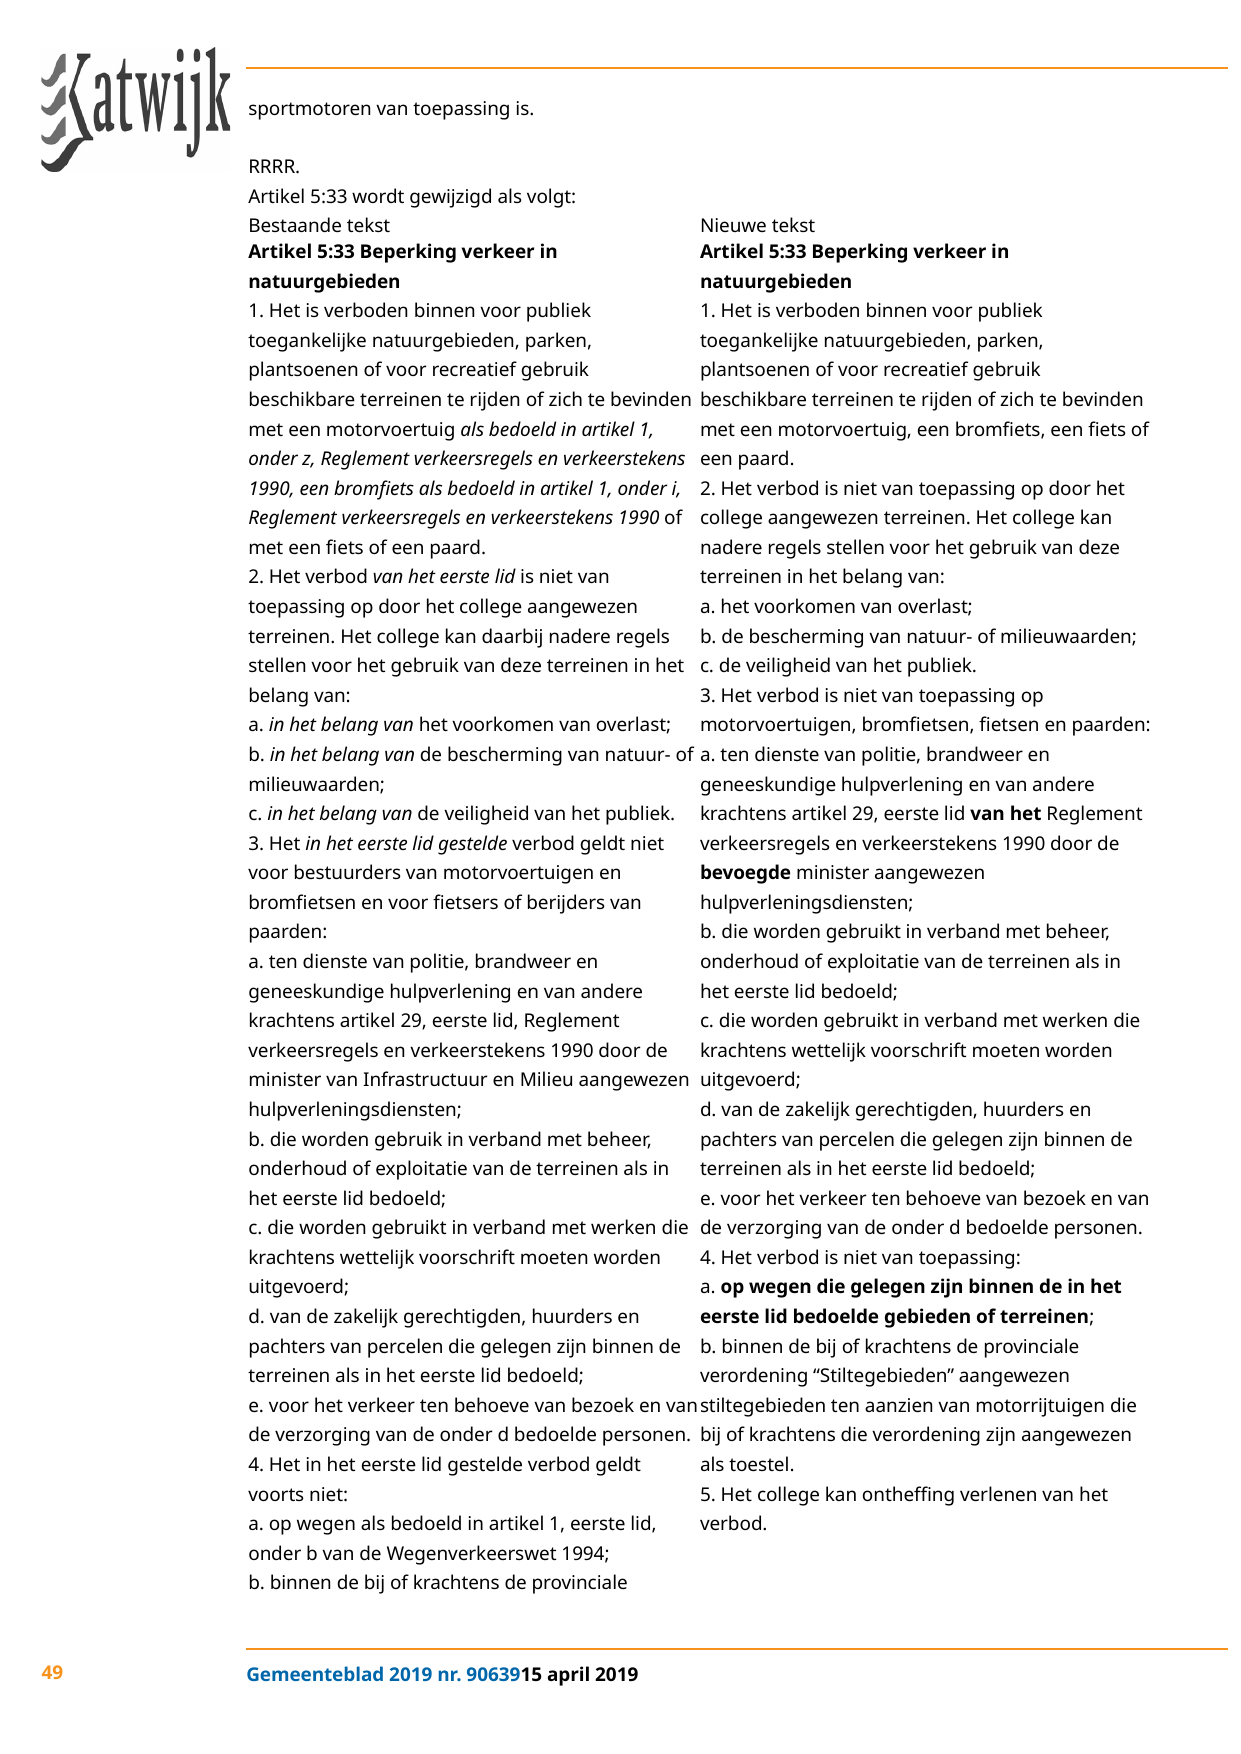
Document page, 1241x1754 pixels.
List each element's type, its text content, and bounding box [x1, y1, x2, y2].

table_cell Artikel 5:33 Beperking verkeer in natuurgebieden 1. Het is verboden binnen voor publiek toegankelijke natuurgebieden, parken, plantsoenen of voor recreatief gebruik beschikbare terreinen te rijden of zich te bevinden met een motorvoertuig, een bromfiets, een fiets of een paard. 2. Het verbod is niet van toepassing op door het college aangewezen terreinen. Het college kan nadere regels stellen voor het gebruik van deze terreinen in het belang van: a. het voorkomen van overlast; b. de bescherming van natuur- of milieuwaarden; c. de veiligheid van het publiek. 3. Het verbod is niet van toepassing op motorvoertuigen, bromfietsen, fietsen en paarden: a. ten dienste van politie, brandweer en geneeskundige hulpverlening en van andere krachtens artikel 29, eerste lid van het Reglement verkeersregels en verkeerstekens 1990 door de bevoegde minister aangewezen hulpverleningsdiensten; b. die worden gebruikt in verband met beheer, onderhoud of exploitatie van de terreinen als in het eerste lid bedoeld; c. die worden gebruikt in verband met werken die krachtens wettelijk voorschrift moeten worden uitgevoerd; d. van de zakelijk gerechtigden, huurders en pachters van percelen die gelegen zijn binnen de terreinen als in het eerste lid bedoeld; e. voor het verkeer ten behoeve van bezoek en van de verzorging van de onder d bedoelde personen. 4. Het verbod is niet van toepassing: a. op wegen die gelegen zijn binnen de in het eerste lid bedoelde gebieden of terreinen; b. binnen de bij of krachtens de provinciale verordening “Stiltegebieden” aangewezen stiltegebieden ten aanzien van motorrijtuigen die bij of krachtens die verordening zijn aangewezen als toestel. 5. Het college kan ontheffing verlenen van het verbod. [700, 238, 1152, 1595]
table_cell sportmotoren van toepassing is. [248, 95, 700, 121]
table_cell Artikel 5:33 Beperking verkeer in natuurgebieden 1. Het is verboden binnen voor publiek toegankelijke natuurgebieden, parken, plantsoenen of voor recreatief gebruik beschikbare terreinen te rijden of zich te bevinden met een motorvoertuig als bedoeld in artikel 1, onder z, Reglement verkeersregels en verkeerstekens 1990, een bromfiets als bedoeld in artikel 1, onder i, Reglement verkeersregels en verkeerstekens 1990 of met een fiets of een paard. 2. Het verbod van het eerste lid is niet van toepassing op door het college aangewezen terreinen. Het college kan daarbij nadere regels stellen voor het gebruik van deze terreinen in het belang van: a. in het belang van het voorkomen van overlast; b. in het belang van de bescherming van natuur- of milieuwaarden; c. in het belang van de veiligheid van het publiek. 3. Het in het eerste lid gestelde verbod geldt niet voor bestuurders van motorvoertuigen en bromfietsen en voor fietsers of berijders van paarden: a. ten dienste van politie, brandweer en geneeskundige hulpverlening en van andere krachtens artikel 29, eerste lid, Reglement verkeersregels en verkeerstekens 1990 door de minister van Infrastructuur en Milieu aangewezen hulpverleningsdiensten; b. die worden gebruik in verband met beheer, onderhoud of exploitatie van de terreinen als in het eerste lid bedoeld; c. die worden gebruikt in verband met werken die krachtens wettelijk voorschrift moeten worden uitgevoerd; d. van de zakelijk gerechtigden, huurders en pachters van percelen die gelegen zijn binnen de terreinen als in het eerste lid bedoeld; e. voor het verkeer ten behoeve van bezoek en van de verzorging van de onder d bedoelde personen. 4. Het in het eerste lid gestelde verbod geldt voorts niet: a. op wegen als bedoeld in artikel 1, eerste lid, onder b van de Wegenverkeerswet 1994; b. binnen de bij of krachtens de provinciale [248, 238, 700, 1595]
table_header Bestaande tekst [248, 213, 700, 238]
text Artikel 5:33 wordt gewijzigd als volgt: [248, 183, 1152, 209]
picture [41, 47, 231, 172]
table_header Nieuwe tekst [700, 213, 1152, 238]
text RRRR. [248, 153, 1152, 179]
